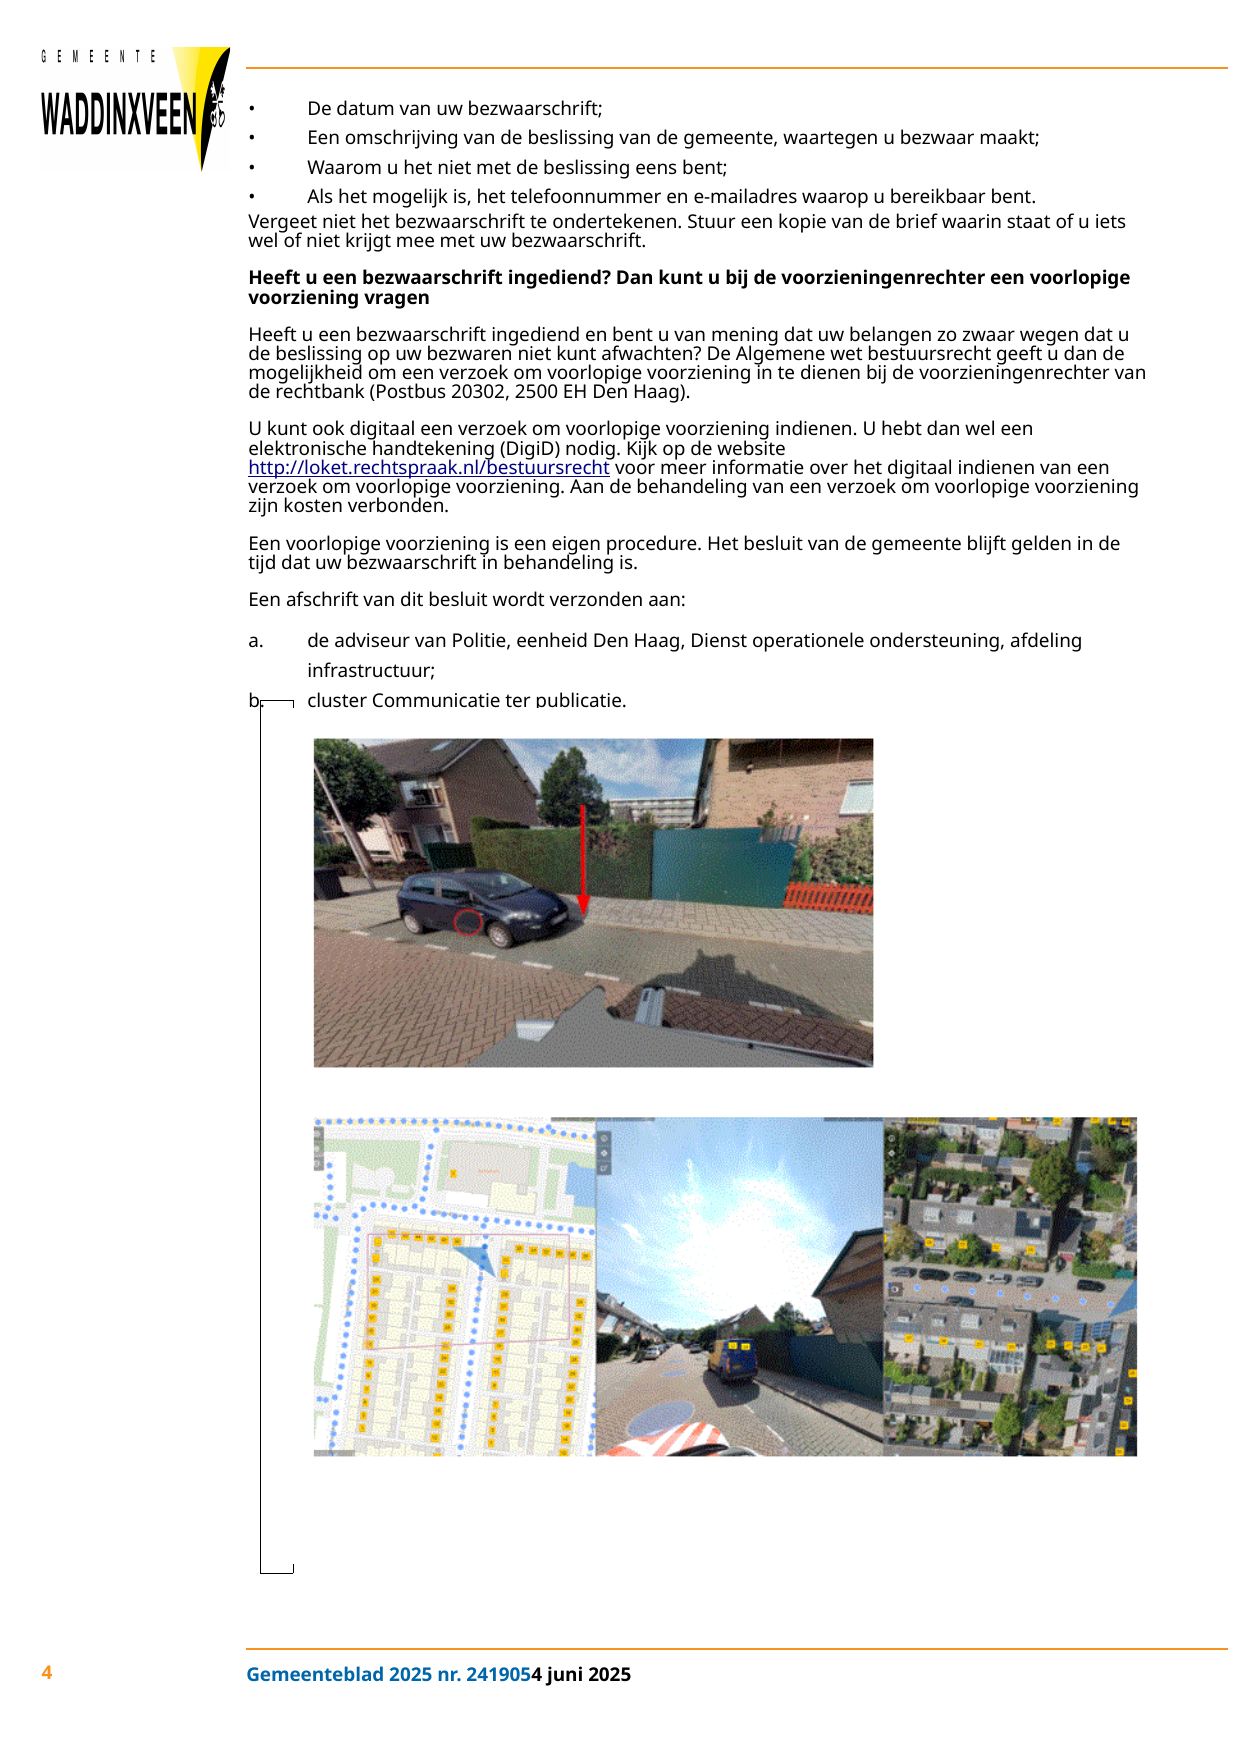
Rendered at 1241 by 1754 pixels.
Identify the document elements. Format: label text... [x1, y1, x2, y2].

list Als het mogelijk is, het telefoonnummer en e-mailadres waarop u bereikbaar bent. [248, 183, 1152, 209]
list Een omschrijving van de beslissing van de gemeente, waartegen u bezwaar maakt; [248, 124, 1152, 150]
list cluster Communicatie ter publicatie. [248, 687, 1152, 713]
picture [268, 708, 1173, 1564]
text Heeft u een bezwaarschrift ingediend? Dan kunt u bij de voorzieningenrechter een voorlopige voorziening vragen [248, 269, 1152, 308]
text Een afschrift van dit besluit wordt verzonden aan: [248, 591, 1152, 610]
text Heeft u een bezwaarschrift ingediend en bent u van mening dat uw belangen zo zwaar wegen dat u de beslissing op uw bezwaren niet kunt afwachten? De Algemene wet bestuursrecht geeft u dan de mogelijkheid om een verzoek om voorlopige voorziening in te dienen bij de voorzieningenrechter van de rechtbank (Postbus 20302, 2500 EH Den Haag). [248, 326, 1152, 403]
text Een voorlopige voorziening is een eigen procedure. Het besluit van de gemeente blijft gelden in de tijd dat uw bezwaarschrift in behandeling is. [248, 534, 1152, 573]
list de adviseur van Politie, eenheid Den Haag, Dienst operationele ondersteuning, afdeling infrastructuur; [248, 628, 1152, 683]
list Waarom u het niet met de beslissing eens bent; [248, 154, 1152, 180]
text Vergeet niet het bezwaarschrift te ondertekenen. Stuur een kopie van de brief waarin staat of u iets wel of niet krijgt mee met uw bezwaarschrift. [248, 213, 1152, 252]
picture [41, 47, 231, 172]
list De datum van uw bezwaarschrift; [248, 95, 1152, 121]
text U kunt ook digitaal een verzoek om voorlopige voorziening indienen. U hebt dan wel een elektronische handtekening (DigiD) nodig. Kijk op de website http://loket.rechtspraak.nl/bestuursrecht voor meer informatie over het digitaal indienen van een verzoek om voorlopige voorziening. Aan de behandeling van een verzoek om voorlopige voorziening zijn kosten verbonden. [248, 420, 1152, 517]
